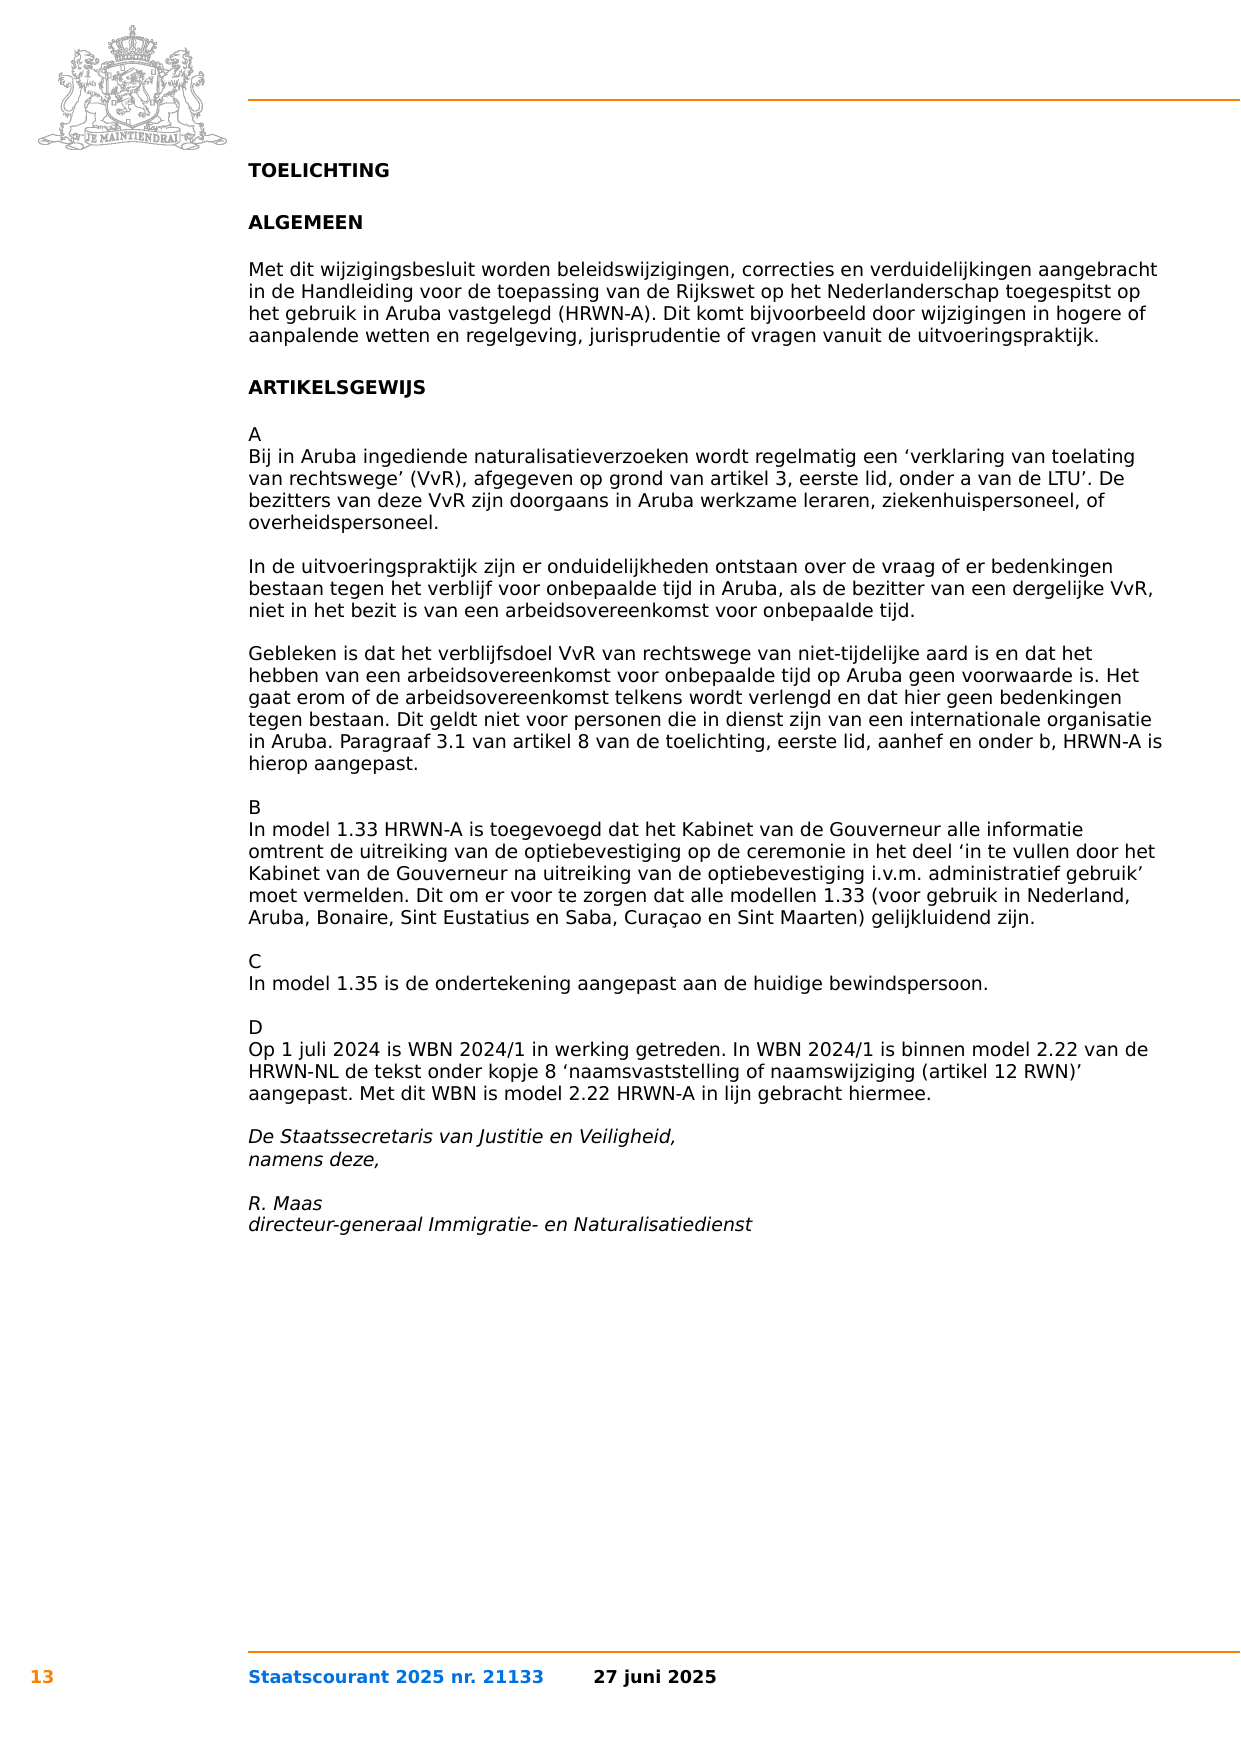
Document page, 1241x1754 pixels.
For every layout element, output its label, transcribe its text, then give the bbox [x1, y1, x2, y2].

text In de uitvoeringspraktijk zijn er onduidelijkheden ontstaan over de vraag of er bedenkingen bestaan tegen het verblijf voor onbepaalde tijd in Aruba, als de bezitter van een dergelijke VvR, niet in het bezit is van een arbeidsovereenkomst voor onbepaalde tijd. [248, 556, 1163, 621]
text De Staatssecretaris van Justitie en Veiligheid, namens deze, R. Maas directeur-generaal Immigratie- en Naturalisatiedienst [248, 1126, 1163, 1236]
text D [248, 1017, 1163, 1039]
subtitle ALGEMEEN [248, 212, 1163, 234]
text B [248, 797, 1163, 819]
text In model 1.35 is de ondertekening aangepast aan de huidige bewindspersoon. [248, 973, 1163, 995]
text C [248, 951, 1163, 973]
subtitle ARTIKELSGEWIJS [248, 377, 1163, 399]
text Met dit wijzigingsbesluit worden beleidswijzigingen, correcties en verduidelijkingen aangebracht in de Handleiding voor de toepassing van de Rijkswet op het Nederlanderschap toegespitst op het gebruik in Aruba vastgelegd (HRWN-A). Dit komt bijvoorbeeld door wijzigingen in hogere of aanpalende wetten en regelgeving, jurisprudentie of vragen vanuit de uitvoeringspraktijk. [248, 259, 1163, 347]
text In model 1.33 HRWN-A is toegevoegd dat het Kabinet van de Gouverneur alle informatie omtrent de uitreiking van de optiebevestiging op de ceremonie in het deel ‘in te vullen door het Kabinet van de Gouverneur na uitreiking van de optiebevestiging i.v.m. administratief gebruik’ moet vermelden. Dit om er voor te zorgen dat alle modellen 1.33 (voor gebruik in Nederland, Aruba, Bonaire, Sint Eustatius en Saba, Curaçao en Sint Maarten) gelijkluidend zijn. [248, 819, 1163, 929]
subtitle TOELICHTING [248, 160, 1163, 182]
text A [248, 424, 1163, 446]
text Op 1 juli 2024 is WBN 2024/1 in werking getreden. In WBN 2024/1 is binnen model 2.22 van de HRWN-NL de tekst onder kopje 8 ‘naamsvaststelling of naamswijziging (artikel 12 RWN)’ aangepast. Met dit WBN is model 2.22 HRWN-A in lijn gebracht hiermee. [248, 1039, 1163, 1104]
text Gebleken is dat het verblijfsdoel VvR van rechtswege van niet-tijdelijke aard is en dat het hebben van een arbeidsovereenkomst voor onbepaalde tijd op Aruba geen voorwaarde is. Het gaat erom of de arbeidsovereenkomst telkens wordt verlengd en dat hier geen bedenkingen tegen bestaan. Dit geldt niet voor personen die in dienst zijn van een internationale organisatie in Aruba. Paragraaf 3.1 van artikel 8 van de toelichting, eerste lid, aanhef en onder b, HRWN-A is hierop aangepast. [248, 643, 1163, 775]
text Bij in Aruba ingediende naturalisatieverzoeken wordt regelmatig een ‘verklaring van toelating van rechtswege’ (VvR), afgegeven op grond van artikel 3, eerste lid, onder a van de LTU’. De bezitters van deze VvR zijn doorgaans in Aruba werkzame leraren, ziekenhuispersoneel, of overheidspersoneel. [248, 446, 1163, 534]
picture [38, 25, 227, 150]
